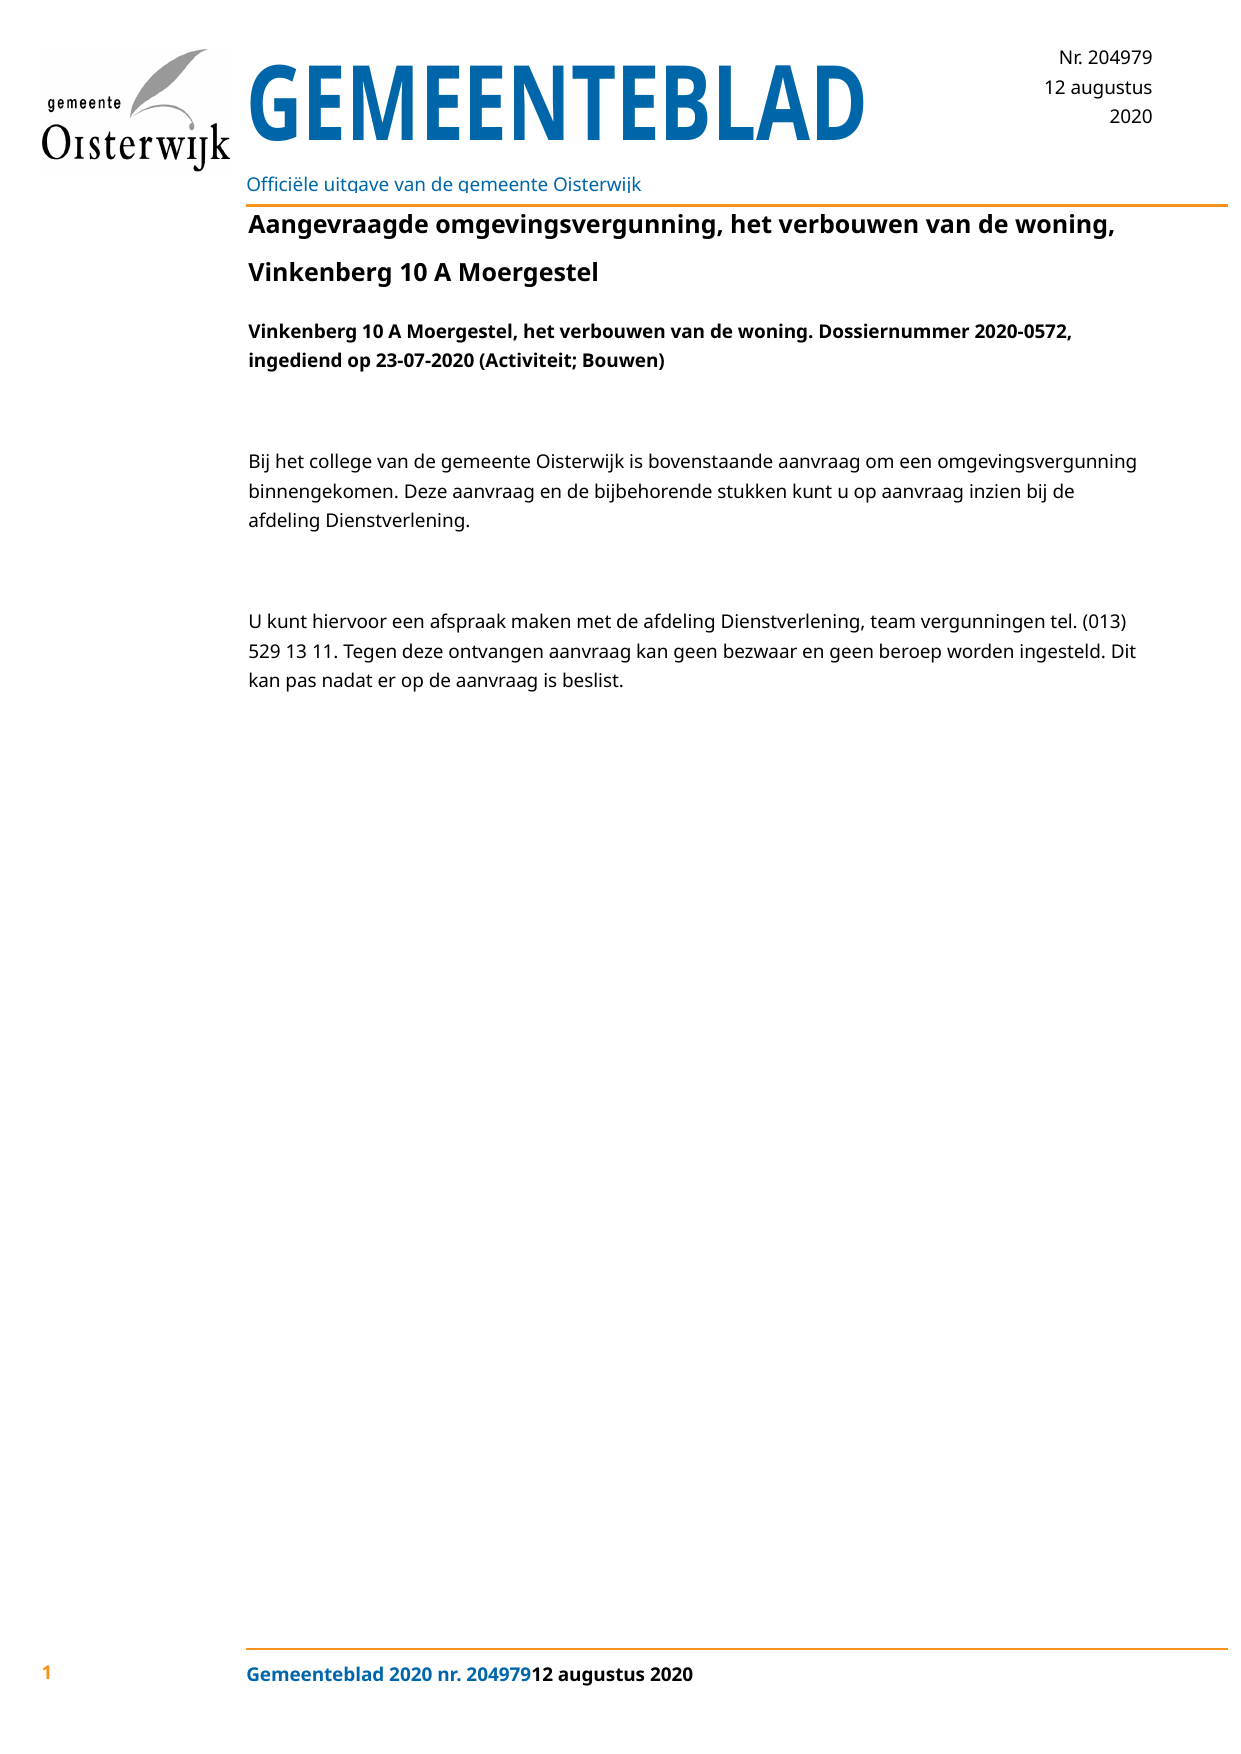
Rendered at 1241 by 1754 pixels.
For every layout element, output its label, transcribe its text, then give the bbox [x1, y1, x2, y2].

picture [41, 47, 231, 172]
text Vinkenberg 10 A Moergestel, het verbouwen van de woning. Dossiernummer 2020-0572, ingediend op 23-07-2020 (Activiteit; Bouwen) [248, 318, 1152, 373]
text Aangevraagde omgevingsvergunning, het verbouwen van de woning, Vinkenberg 10 A Moergestel [248, 207, 1152, 288]
text Bij het college van de gemeente Oisterwijk is bovenstaande aanvraag om een omgevingsvergunning binnengekomen. Deze aanvraag en de bijbehorende stukken kunt u op aanvraag inzien bij de afdeling Dienstverlening. [248, 448, 1152, 533]
text U kunt hiervoor een afspraak maken met de afdeling Dienstverlening, team vergunningen tel. (013) 529 13 11. Tegen deze ontvangen aanvraag kan geen bezwaar en geen beroep worden ingesteld. Dit kan pas nadat er op de aanvraag is beslist. [248, 608, 1152, 693]
